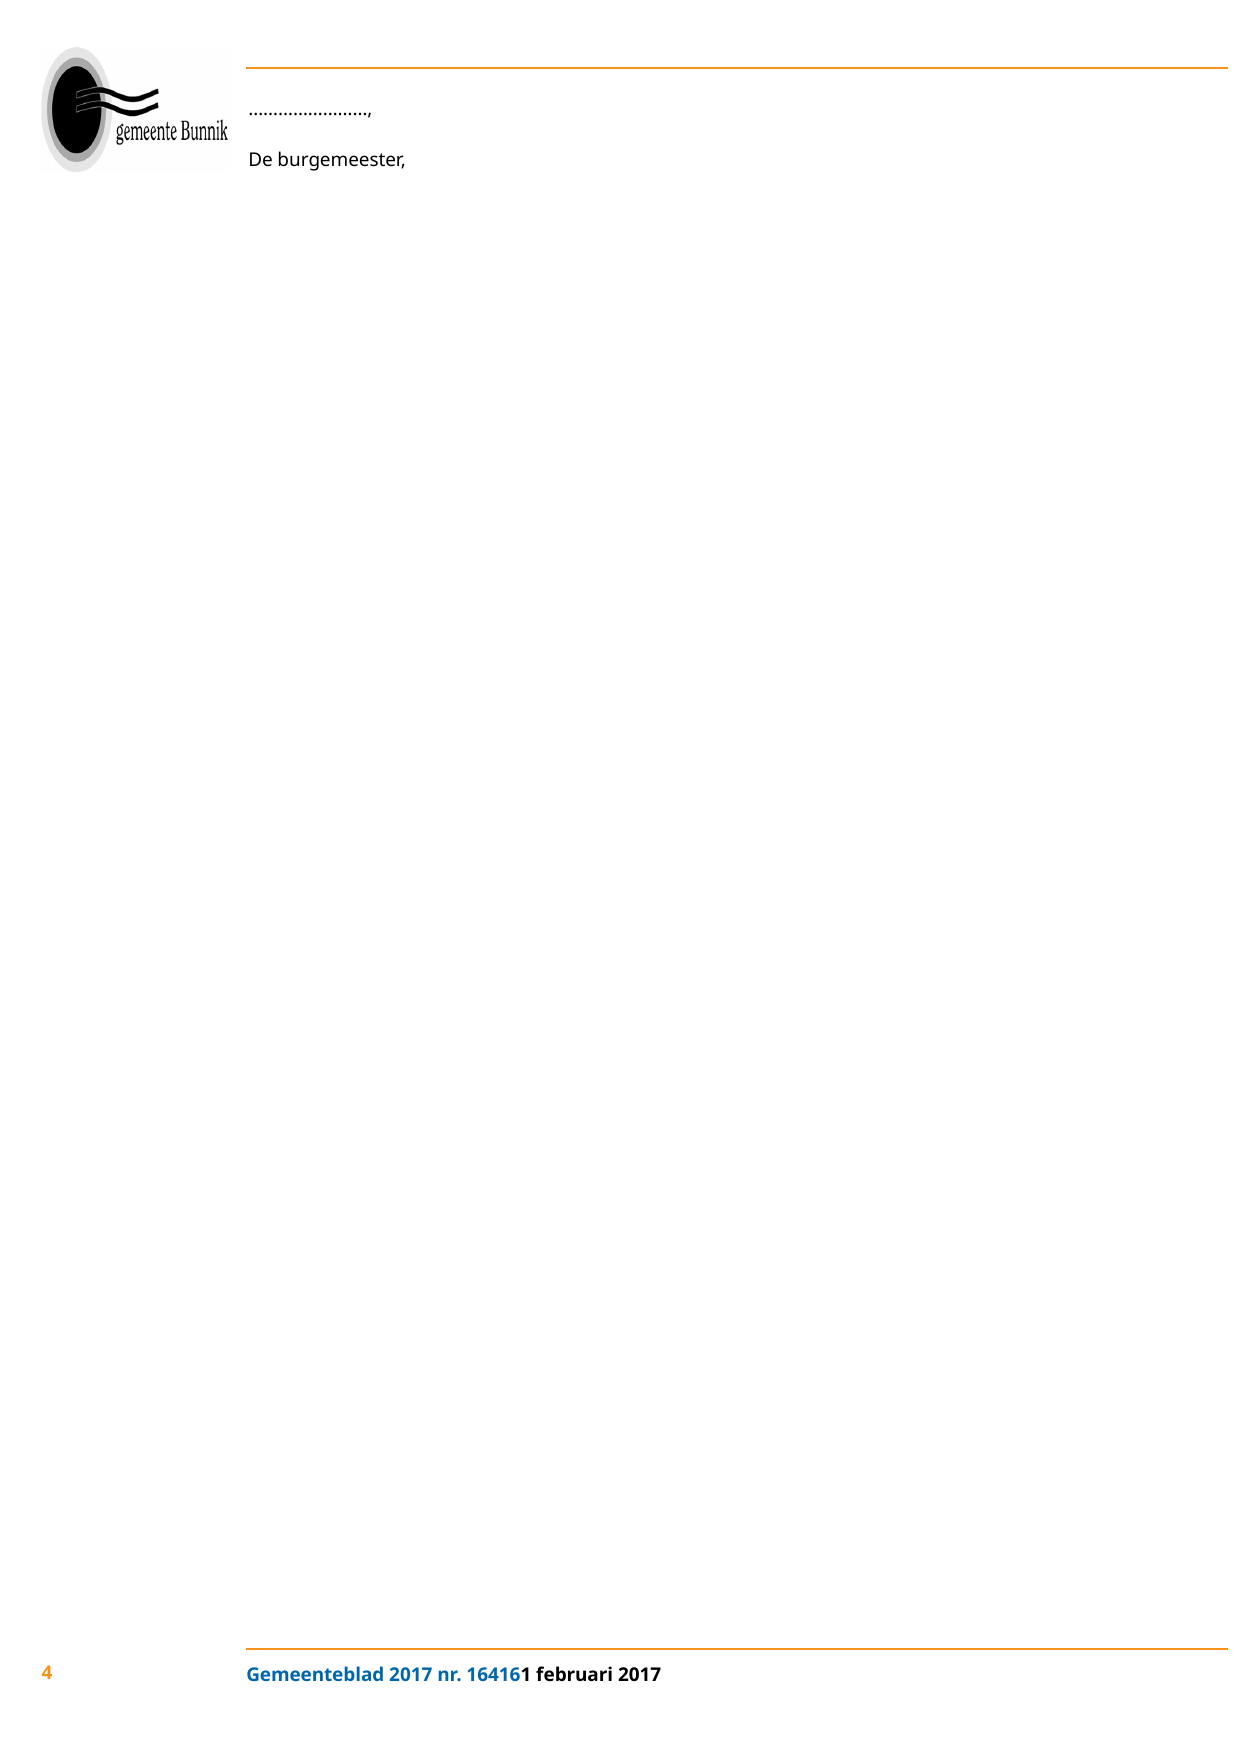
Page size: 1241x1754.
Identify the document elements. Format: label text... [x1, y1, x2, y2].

text De burgemeester, [248, 146, 1152, 172]
picture [41, 47, 231, 172]
text ……………………, [248, 95, 1152, 121]
